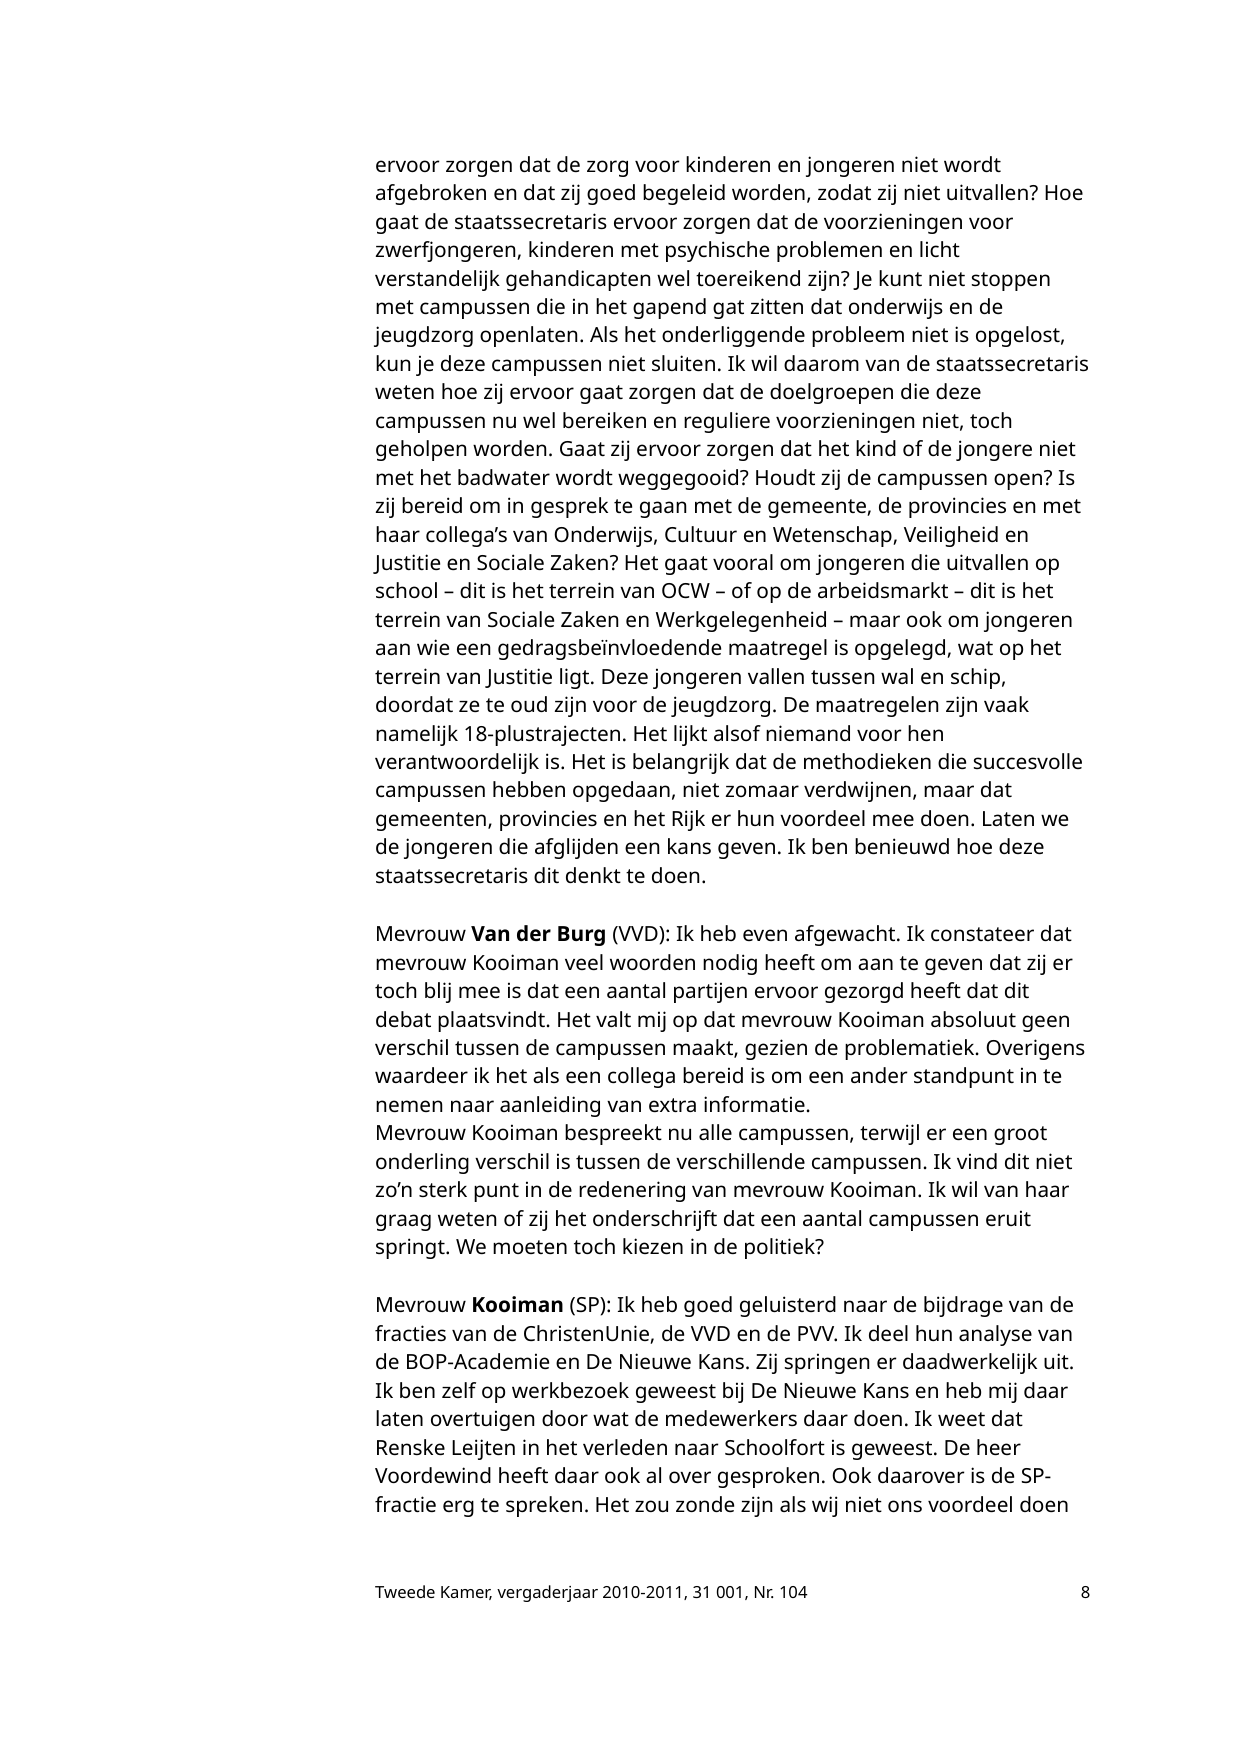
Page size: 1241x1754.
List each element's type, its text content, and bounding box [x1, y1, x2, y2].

text Mevrouw Kooiman (SP): Ik heb goed geluisterd naar de bijdrage van de fracties van de ChristenUnie, de VVD en de PVV. Ik deel hun analyse van de BOP-Academie en De Nieuwe Kans. Zij springen er daadwerkelijk uit. Ik ben zelf op werkbezoek geweest bij De Nieuwe Kans en heb mij daar laten overtuigen door wat de medewerkers daar doen. Ik weet dat Renske Leijten in het verleden naar Schoolfort is geweest. De heer Voordewind heeft daar ook al over gesproken. Ook daarover is de SP-fractie erg te spreken. Het zou zonde zijn als wij niet ons voordeel doen [375, 1291, 1090, 1518]
text Mevrouw Kooiman bespreekt nu alle campussen, terwijl er een groot onderling verschil is tussen de verschillende campussen. Ik vind dit niet zo’n sterk punt in de redenering van mevrouw Kooiman. Ik wil van haar graag weten of zij het onderschrijft dat een aantal campussen eruit springt. We moeten toch kiezen in de politiek? [375, 1118, 1090, 1261]
text Mevrouw Van der Burg (VVD): Ik heb even afgewacht. Ik constateer dat mevrouw Kooiman veel woorden nodig heeft om aan te geven dat zij er toch blij mee is dat een aantal partijen ervoor gezorgd heeft dat dit debat plaatsvindt. Het valt mij op dat mevrouw Kooiman absoluut geen verschil tussen de campussen maakt, gezien de problematiek. Overigens waardeer ik het als een collega bereid is om een ander standpunt in te nemen naar aanleiding van extra informatie. [375, 919, 1090, 1118]
text ervoor zorgen dat de zorg voor kinderen en jongeren niet wordt afgebroken en dat zij goed begeleid worden, zodat zij niet uitvallen? Hoe gaat de staatssecretaris ervoor zorgen dat de voorzieningen voor zwerfjongeren, kinderen met psychische problemen en licht verstandelijk gehandicapten wel toereikend zijn? Je kunt niet stoppen met campussen die in het gapend gat zitten dat onderwijs en de jeugdzorg openlaten. Als het onderliggende probleem niet is opgelost, kun je deze campussen niet sluiten. Ik wil daarom van de staatssecretaris weten hoe zij ervoor gaat zorgen dat de doelgroepen die deze campussen nu wel bereiken en reguliere voorzieningen niet, toch geholpen worden. Gaat zij ervoor zorgen dat het kind of de jongere niet met het badwater wordt weggegooid? Houdt zij de campussen open? Is zij bereid om in gesprek te gaan met de gemeente, de provincies en met haar collega’s van Onderwijs, Cultuur en Wetenschap, Veiligheid en Justitie en Sociale Zaken? Het gaat vooral om jongeren die uitvallen op school – dit is het terrein van OCW – of op de arbeidsmarkt – dit is het terrein van Sociale Zaken en Werkgelegenheid – maar ook om jongeren aan wie een gedragsbeïnvloedende maatregel is opgelegd, wat op het terrein van Justitie ligt. Deze jongeren vallen tussen wal en schip, doordat ze te oud zijn voor de jeugdzorg. De maatregelen zijn vaak namelijk 18-plustrajecten. Het lijkt alsof niemand voor hen verantwoordelijk is. Het is belangrijk dat de methodieken die succesvolle campussen hebben opgedaan, niet zomaar verdwijnen, maar dat gemeenten, provincies en het Rijk er hun voordeel mee doen. Laten we de jongeren die afglijden een kans geven. Ik ben benieuwd hoe deze staatssecretaris dit denkt te doen. [375, 150, 1090, 889]
